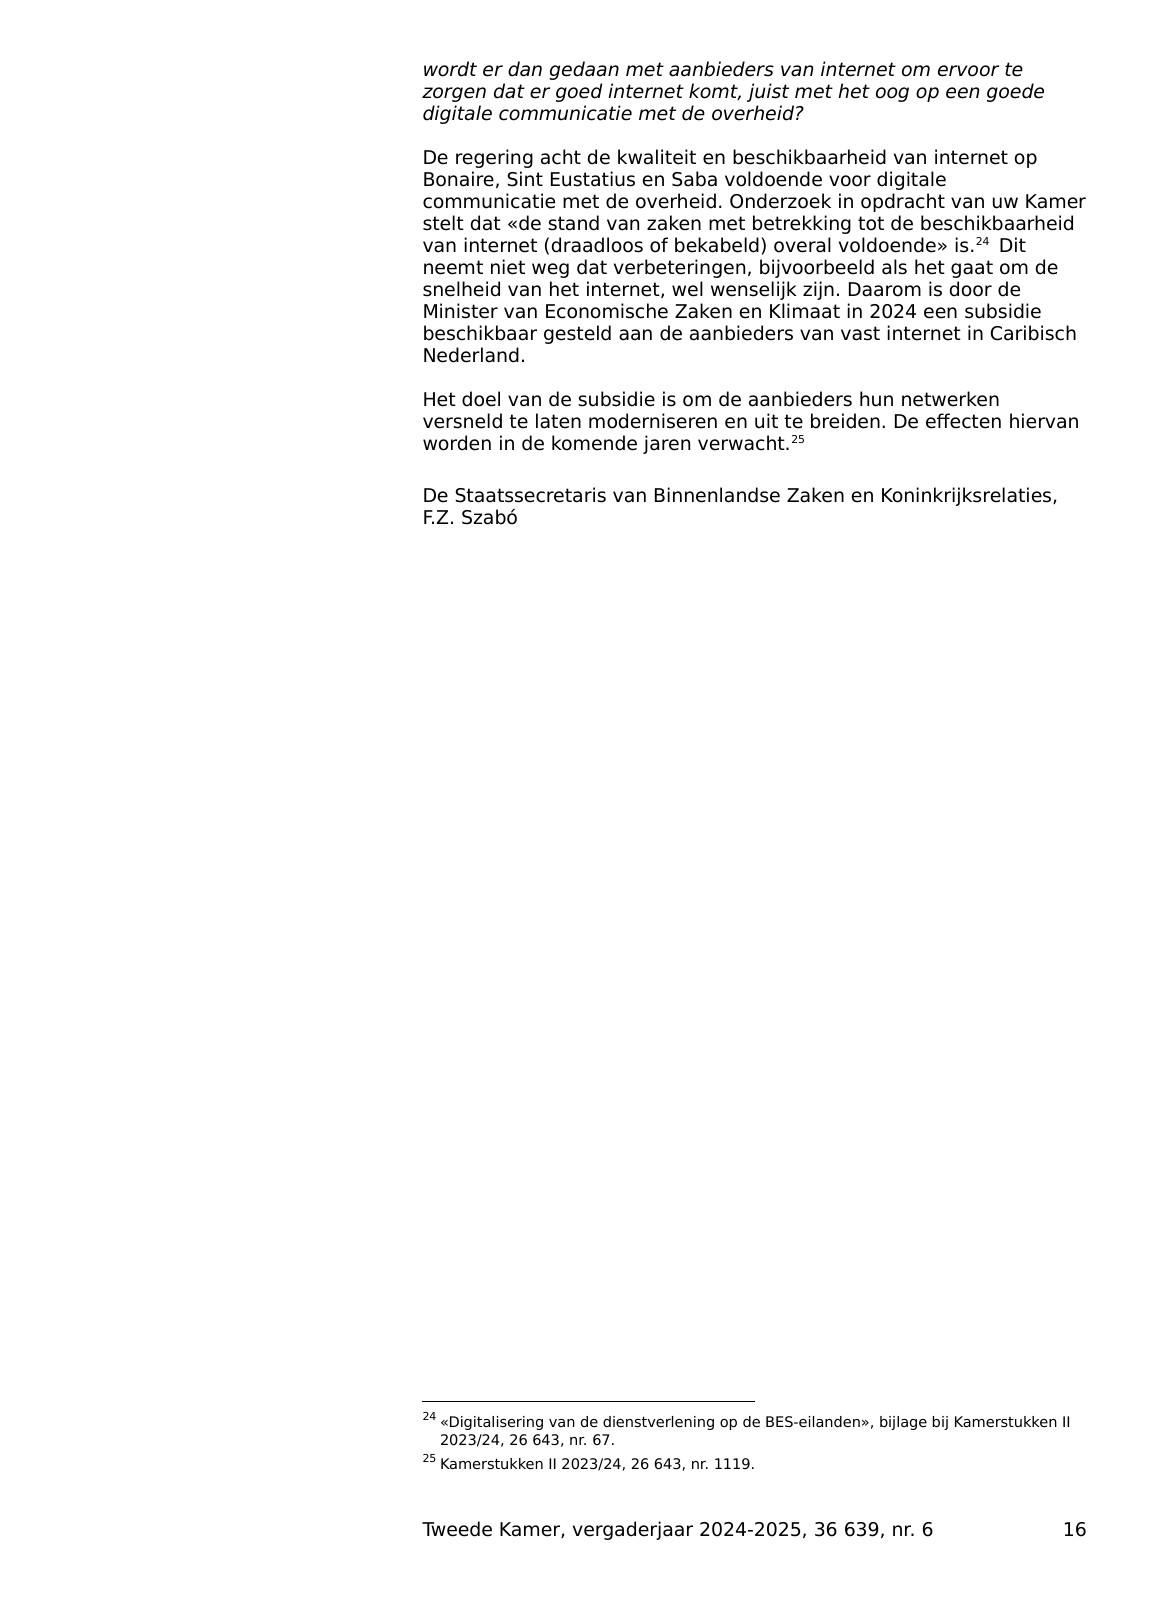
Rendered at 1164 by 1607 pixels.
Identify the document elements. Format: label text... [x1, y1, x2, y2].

text Het doel van de subsidie is om de aanbieders hun netwerken versneld te laten moderniseren en uit te breiden. De effecten hiervan worden in de komende jaren verwacht. [422, 389, 1087, 455]
text wordt er dan gedaan met aanbieders van internet om ervoor te zorgen dat er goed internet komt, juist met het oog op een goede digitale communicatie met de overheid? [422, 59, 1087, 125]
text De Staatssecretaris van Binnenlandse Zaken en Koninkrijksrelaties, F.Z. Szabó [422, 485, 1087, 529]
text «Digitalisering van de dienstverlening op de BES-eilanden», bijlage bij Kamerstukken II 2023/24, 26 643, nr. 67. [422, 1410, 1087, 1449]
text De regering acht de kwaliteit en beschikbaarheid van internet op Bonaire, Sint Eustatius en Saba voldoende voor digitale communicatie met de overheid. Onderzoek in opdracht van uw Kamer stelt dat «de stand van zaken met betrekking tot de beschikbaarheid van internet (draadloos of bekabeld) overal voldoende» is. Dit neemt niet weg dat verbeteringen, bijvoorbeeld als het gaat om de snelheid van het internet, wel wenselijk zijn. Daarom is door de Minister van Economische Zaken en Klimaat in 2024 een subsidie beschikbaar gesteld aan de aanbieders van vast internet in Caribisch Nederland. [422, 147, 1087, 367]
text Kamerstukken II 2023/24, 26 643, nr. 1119. [422, 1452, 1087, 1474]
